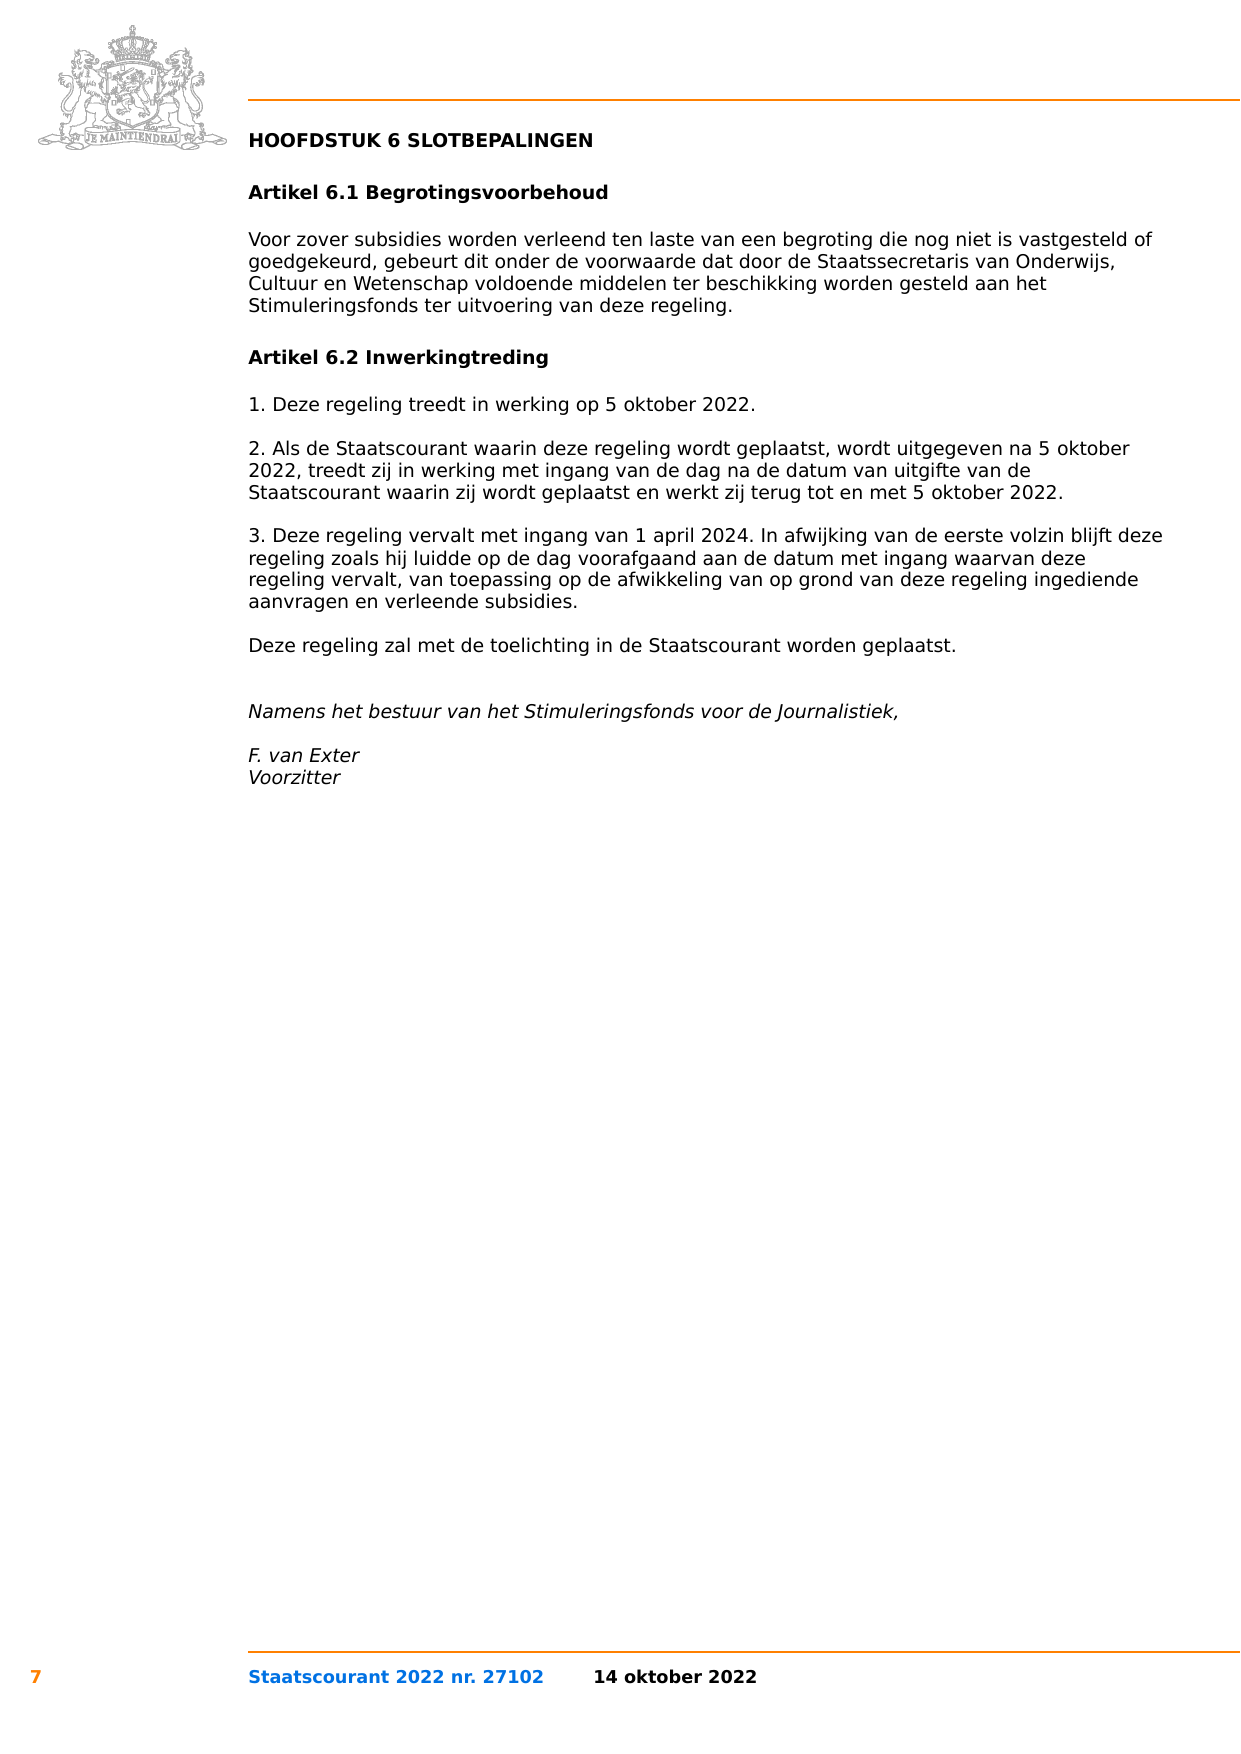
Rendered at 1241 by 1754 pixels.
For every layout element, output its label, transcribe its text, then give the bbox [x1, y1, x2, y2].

subtitle Artikel 6.2 Inwerkingtreding [248, 347, 1163, 369]
text 2. Als de Staatscourant waarin deze regeling wordt geplaatst, wordt uitgegeven na 5 oktober 2022, treedt zij in werking met ingang van de dag na de datum van uitgifte van de Staatscourant waarin zij wordt geplaatst en werkt zij terug tot en met 5 oktober 2022. [248, 438, 1163, 503]
text 3. Deze regeling vervalt met ingang van 1 april 2024. In afwijking van de eerste volzin blijft deze regeling zoals hij luidde op de dag voorafgaand aan de datum met ingang waarvan deze regeling vervalt, van toepassing op de afwikkeling van op grond van deze regeling ingediende aanvragen en verleende subsidies. [248, 525, 1163, 613]
text 1. Deze regeling treedt in werking op 5 oktober 2022. [248, 394, 1163, 416]
subtitle HOOFDSTUK 6 SLOTBEPALINGEN [248, 130, 1163, 152]
text Namens het bestuur van het Stimuleringsfonds voor de Journalistiek, F. van Exter Voorzitter [248, 679, 1163, 789]
text Voor zover subsidies worden verleend ten laste van een begroting die nog niet is vastgesteld of goedgekeurd, gebeurt dit onder de voorwaarde dat door de Staatssecretaris van Onderwijs, Cultuur en Wetenschap voldoende middelen ter beschikking worden gesteld aan het Stimuleringsfonds ter uitvoering van deze regeling. [248, 229, 1163, 317]
picture [38, 25, 227, 150]
subtitle Artikel 6.1 Begrotingsvoorbehoud [248, 182, 1163, 204]
text Deze regeling zal met de toelichting in de Staatscourant worden geplaatst. [248, 635, 1163, 657]
